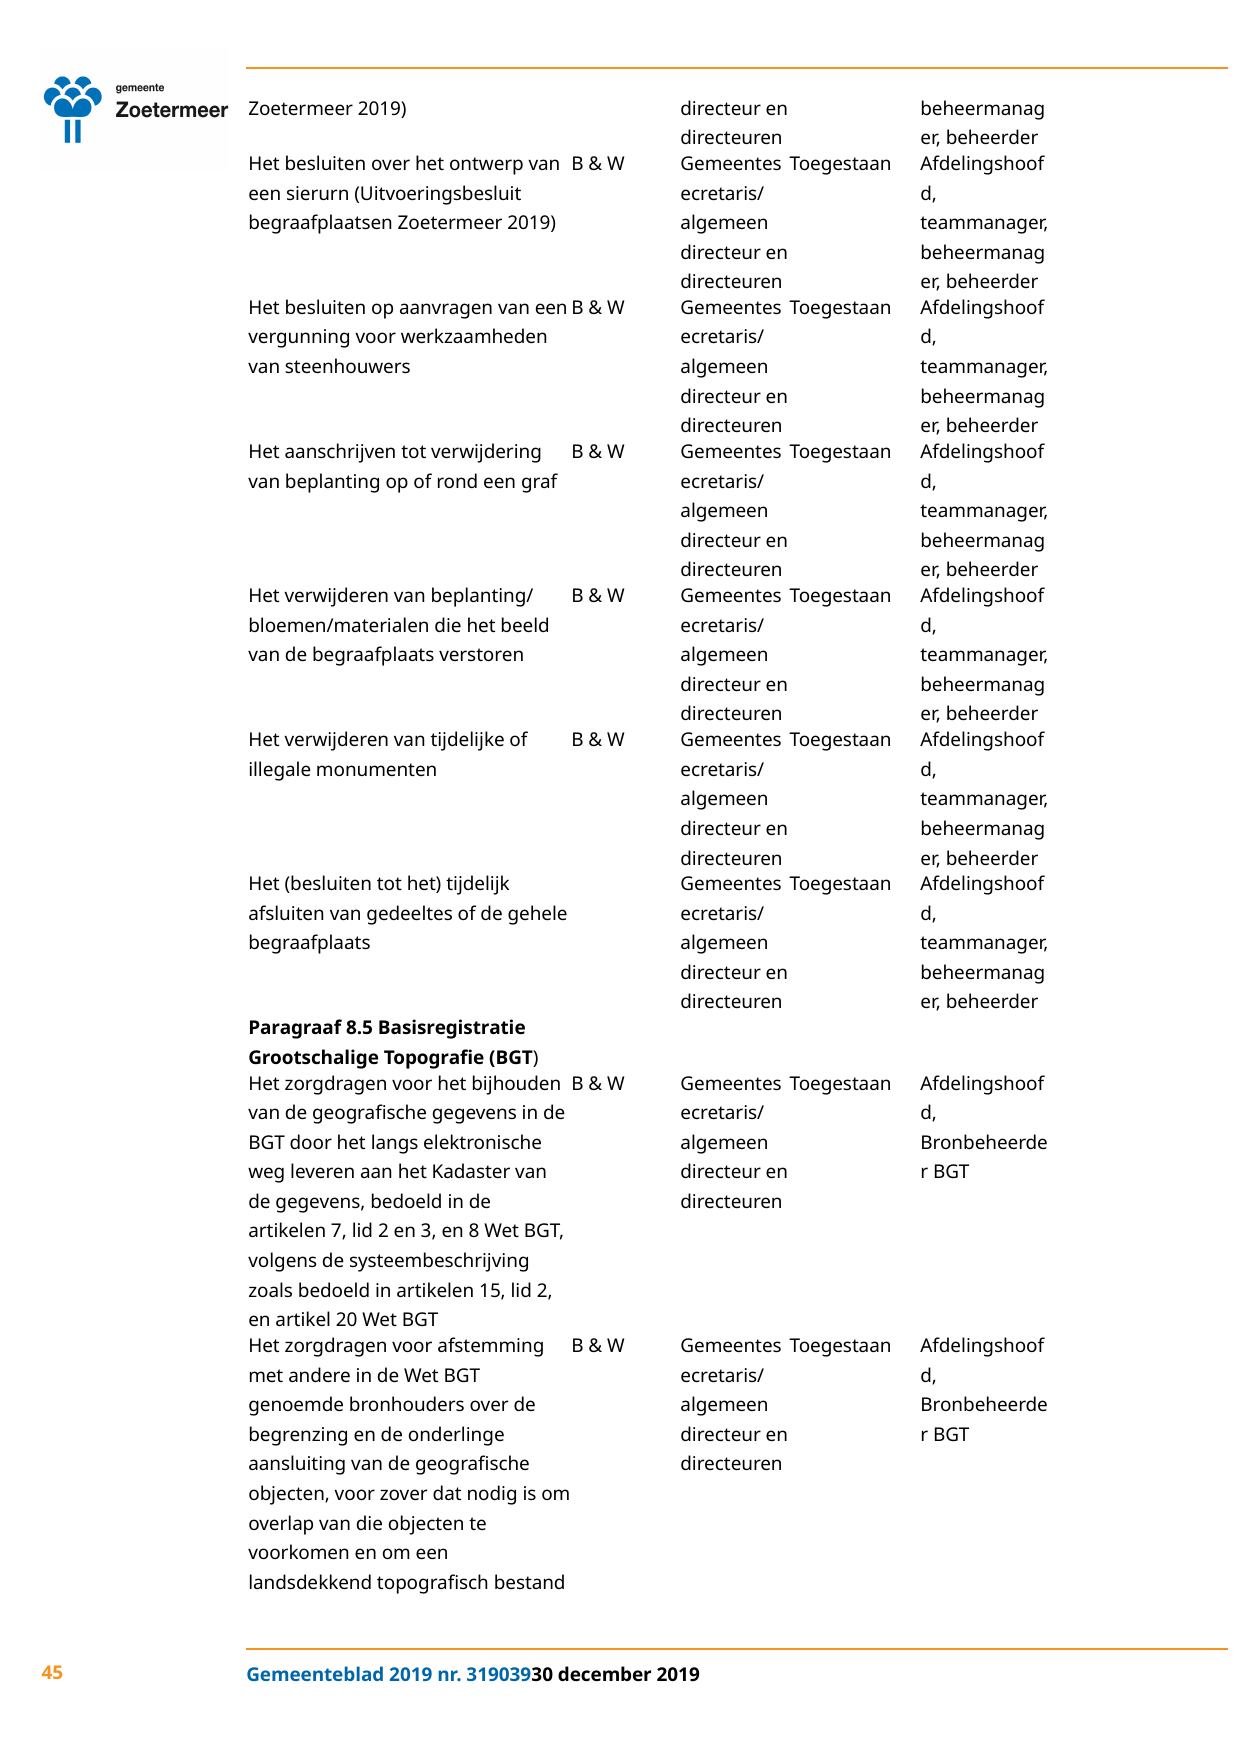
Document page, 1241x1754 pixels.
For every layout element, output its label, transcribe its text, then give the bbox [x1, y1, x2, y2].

table_cell [571, 870, 680, 1014]
table_cell Toegestaan [789, 582, 920, 726]
table_cell Gemeentesecretaris/ algemeen directeur en directeuren [680, 150, 789, 294]
table_cell Toegestaan [789, 1070, 920, 1332]
table_cell [789, 95, 920, 150]
table_cell Het zorgdragen voor het bijhouden van de geografische gegevens in de BGT door het langs elektronische weg leveren aan het Kadaster van de gegevens, bedoeld in de artikelen 7, lid 2 en 3, en 8 Wet BGT, volgens de systeembeschrijving zoals bedoeld in artikelen 15, lid 2, en artikel 20 Wet BGT [248, 1070, 571, 1332]
table_cell Toegestaan [789, 150, 920, 294]
table_cell Het aanschrijven tot verwijdering van beplanting op of rond een graf [248, 438, 571, 582]
table_cell Het besluiten op aanvragen van een vergunning voor werkzaamheden van steenhouwers [248, 294, 571, 438]
table_cell Gemeentesecretaris/ algemeen directeur en directeuren [680, 582, 789, 726]
table_cell B & W [571, 150, 680, 294]
table_cell directeur en directeuren [680, 95, 789, 150]
table_cell Toegestaan [789, 1332, 920, 1594]
table_cell [680, 1015, 789, 1070]
table_cell Toegestaan [789, 870, 920, 1014]
table_cell Het (besluiten tot het) tijdelijk afsluiten van gedeeltes of de gehele begraafplaats [248, 870, 571, 1014]
table_cell Gemeentesecretaris/ algemeen directeur en directeuren [680, 726, 789, 870]
table_cell Het besluiten over het ontwerp van een sierurn (Uitvoeringsbesluit begraafplaatsen Zoetermeer 2019) [248, 150, 571, 294]
table_cell B & W [571, 582, 680, 726]
table_cell Afdelingshoofd, teammanager, beheermanager, beheerder [920, 294, 1051, 438]
table_cell Afdelingshoofd, Bronbeheerder BGT [920, 1070, 1051, 1332]
table_cell Zoetermeer 2019) [248, 95, 571, 150]
table_cell Het zorgdragen voor afstemming met andere in de Wet BGT genoemde bronhouders over de begrenzing en de onderlinge aansluiting van de geografische objecten, voor zover dat nodig is om overlap van die objecten te voorkomen en om een landsdekkend topografisch bestand [248, 1332, 571, 1594]
table_cell Paragraaf 8.5 Basisregistratie Grootschalige Topografie (BGT) [248, 1015, 571, 1070]
table_cell [571, 95, 680, 150]
table_cell Gemeentesecretaris/ algemeen directeur en directeuren [680, 1070, 789, 1332]
table_cell [789, 1015, 920, 1070]
table_cell Gemeentesecretaris/ algemeen directeur en directeuren [680, 870, 789, 1014]
table_cell B & W [571, 1332, 680, 1594]
table_cell Afdelingshoofd, teammanager, beheermanager, beheerder [920, 582, 1051, 726]
table_cell B & W [571, 294, 680, 438]
table_cell Het verwijderen van tijdelijke of illegale monumenten [248, 726, 571, 870]
table_cell [571, 1015, 680, 1070]
table_cell Toegestaan [789, 438, 920, 582]
table_cell Gemeentesecretaris/ algemeen directeur en directeuren [680, 1332, 789, 1594]
table_cell [920, 1015, 1051, 1070]
table_cell B & W [571, 1070, 680, 1332]
table_cell Toegestaan [789, 294, 920, 438]
table_cell Afdelingshoofd, teammanager, beheermanager, beheerder [920, 726, 1051, 870]
table_cell Afdelingshoofd, teammanager, beheermanager, beheerder [920, 150, 1051, 294]
table_cell B & W [571, 726, 680, 870]
table_cell Gemeentesecretaris/ algemeen directeur en directeuren [680, 438, 789, 582]
table_cell Afdelingshoofd, Bronbeheerder BGT [920, 1332, 1051, 1594]
table_cell Afdelingshoofd, teammanager, beheermanager, beheerder [920, 870, 1051, 1014]
table_cell Afdelingshoofd, teammanager, beheermanager, beheerder [920, 438, 1051, 582]
table_cell Gemeentesecretaris/ algemeen directeur en directeuren [680, 294, 789, 438]
table_cell Het verwijderen van beplanting/ bloemen/materialen die het beeld van de begraafplaats verstoren [248, 582, 571, 726]
table_cell B & W [571, 438, 680, 582]
table_cell Toegestaan [789, 726, 920, 870]
table_cell beheermanager, beheerder [920, 95, 1051, 150]
picture [41, 47, 231, 172]
